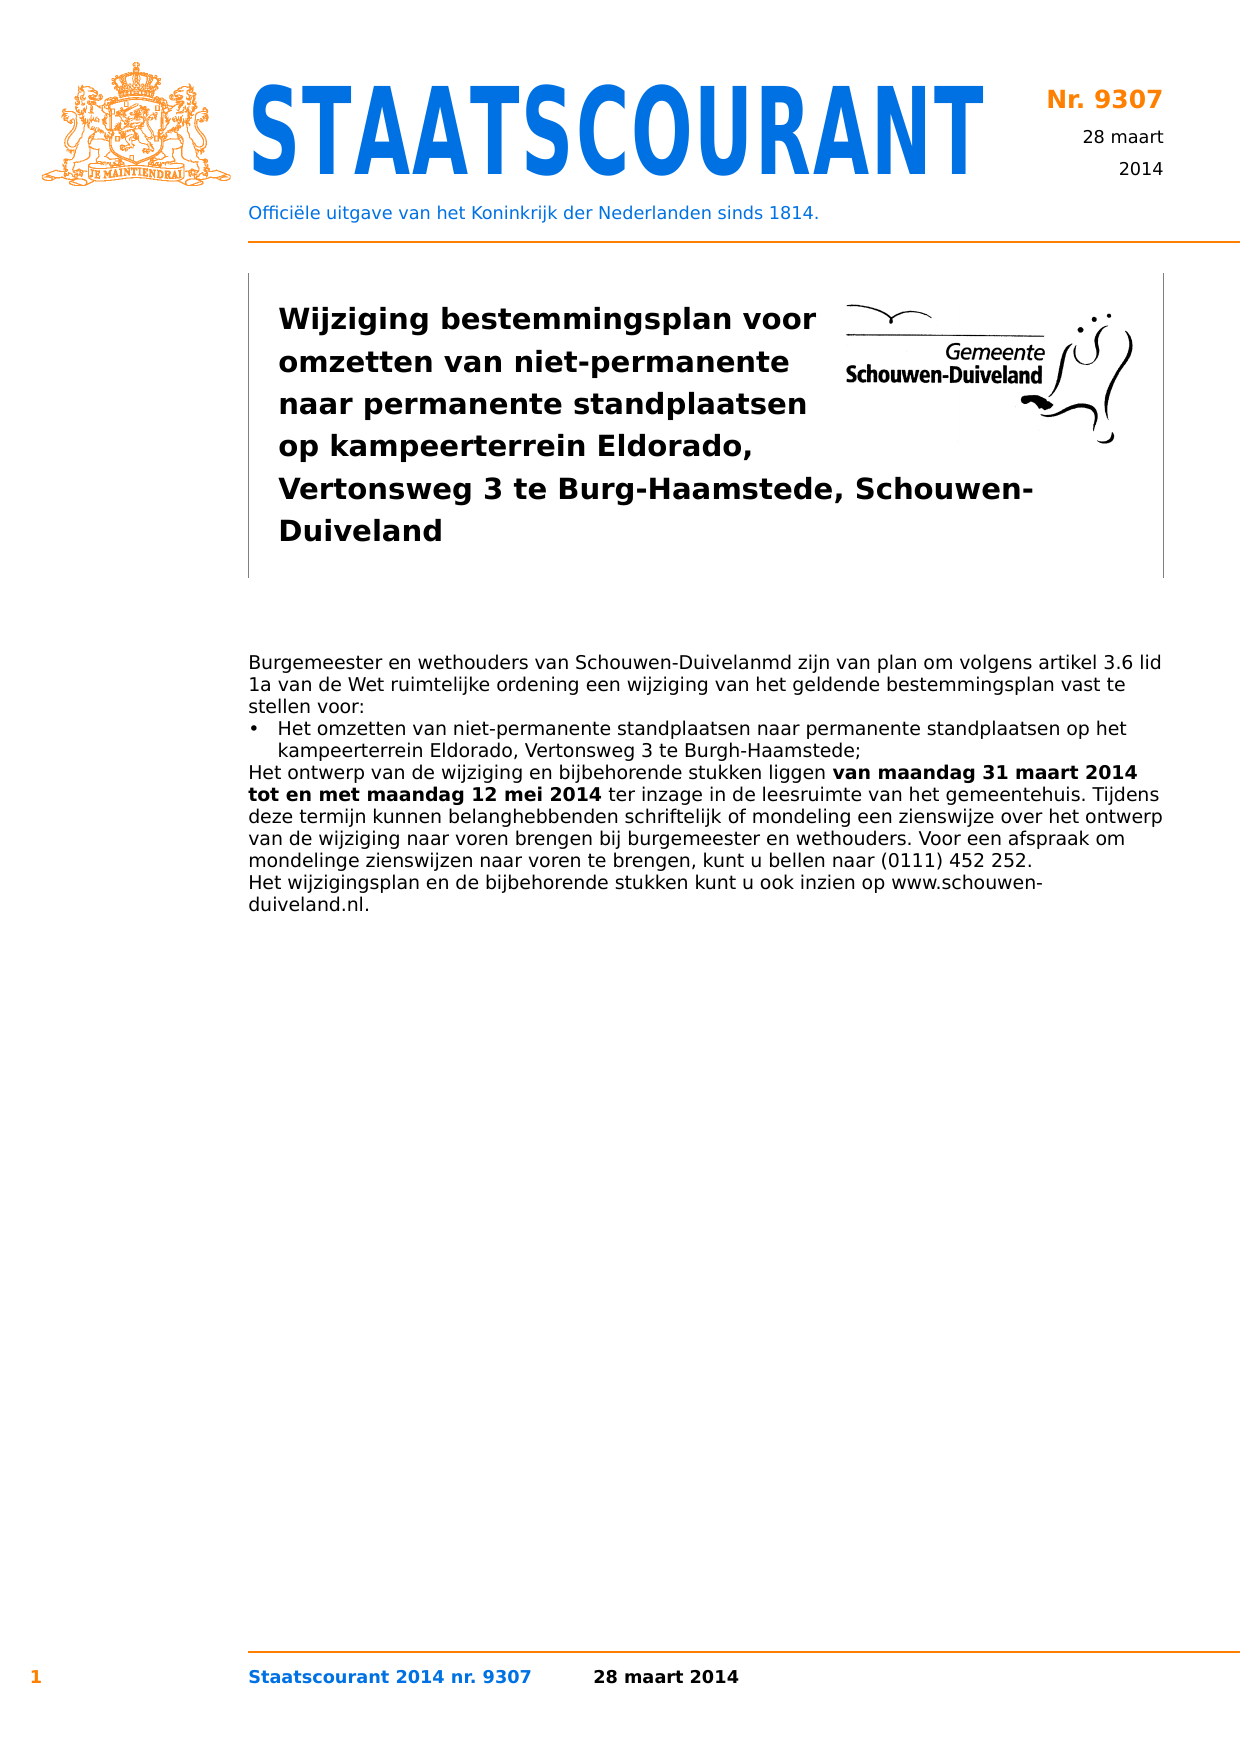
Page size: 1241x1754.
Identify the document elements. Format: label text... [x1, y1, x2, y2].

text • Het omzetten van niet-permanente standplaatsen naar permanente standplaatsen op het kampeerterrein Eldorado, Vertonsweg 3 te Burgh-Haamstede; [248, 718, 1163, 762]
picture [41, 62, 231, 186]
text Burgemeester en wethouders van Schouwen-Duivelanmd zijn van plan om volgens artikel 3.6 lid 1a van de Wet ruimtelijke ordening een wijziging van het geldende bestemmingsplan vast te stellen voor: [248, 652, 1163, 718]
table_cell Officiële uitgave van het Koninkrijk der Nederlanden sinds 1814. [248, 203, 1240, 241]
table_header STAATSCOURANT [248, 62, 998, 203]
text Het ontwerp van de wijziging en bijbehorende stukken liggen van maandag 31 maart 2014 tot en met maandag 12 mei 2014 ter inzage in de leesruimte van het gemeentehuis. Tijdens deze termijn kunnen belanghebbenden schriftelijk of mondeling een zienswijze over het ontwerp van de wijziging naar voren brengen bij burgemeester en wethouders. Voor een afspraak om mondelinge zienswijzen naar voren te brengen, kunt u bellen naar (0111) 452 252. [248, 762, 1163, 872]
table_header [25, 62, 248, 241]
picture [844, 302, 1134, 445]
table_header Nr. 9307 [998, 62, 1240, 121]
table_cell 28 maart [998, 121, 1240, 153]
subtitle Wijziging bestemmingsplan voor omzetten van niet-permanente naar permanente standplaatsen op kampeerterrein Eldorado, Vertonsweg 3 te Burg-Haamstede, Schouwen-Duiveland [249, 273, 1163, 578]
table_cell 2014 [998, 153, 1240, 203]
text Het wijzigingsplan en de bijbehorende stukken kunt u ook inzien op www.schouwen-duiveland.nl. [248, 872, 1163, 916]
